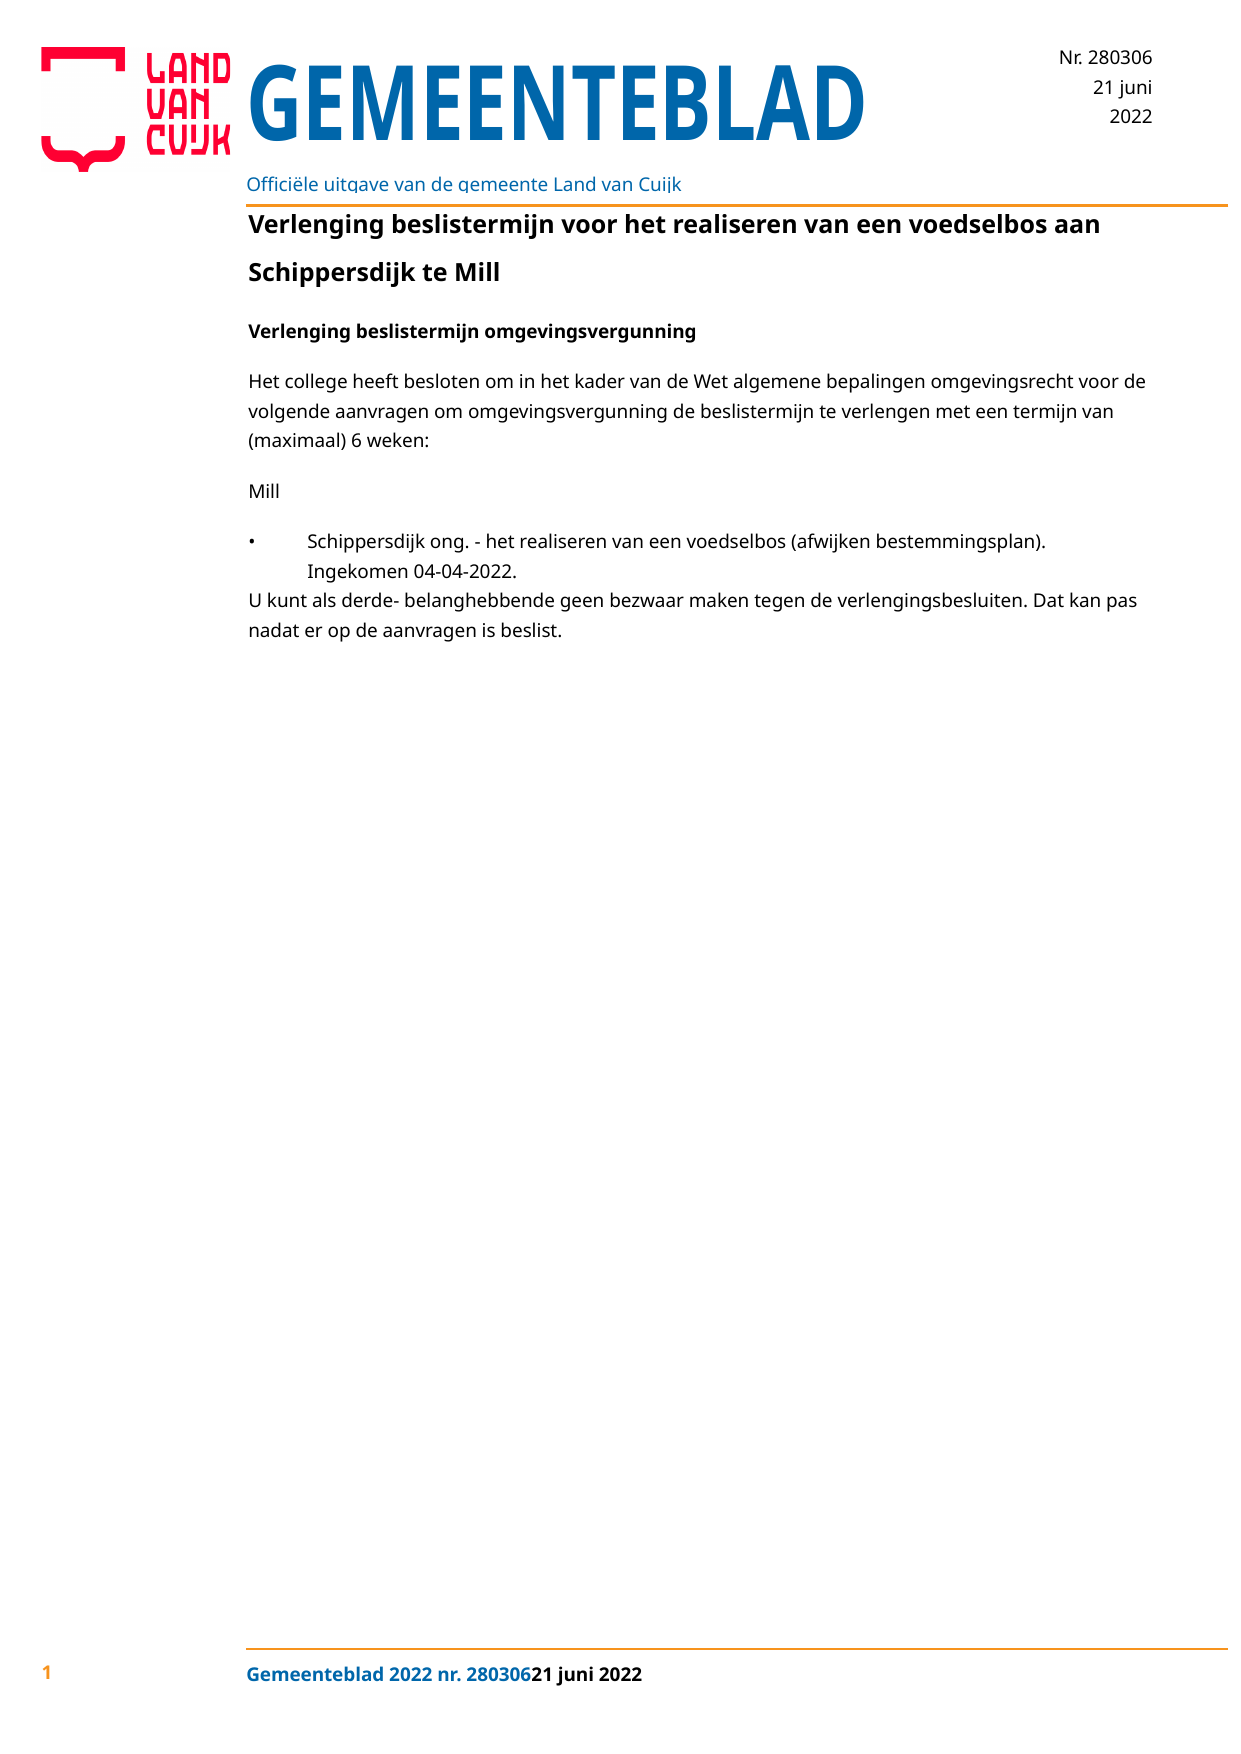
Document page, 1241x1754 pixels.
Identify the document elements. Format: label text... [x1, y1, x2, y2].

text Het college heeft besloten om in het kader van de Wet algemene bepalingen omgevingsrecht voor de volgende aanvragen om omgevingsvergunning de beslistermijn te verlengen met een termijn van (maximaal) 6 weken: [248, 368, 1152, 453]
text Verlenging beslistermijn omgevingsvergunning [248, 318, 1152, 344]
picture [41, 47, 231, 172]
text Mill [248, 478, 1152, 504]
text Verlenging beslistermijn voor het realiseren van een voedselbos aan Schippersdijk te Mill [248, 207, 1152, 288]
text U kunt als derde- belanghebbende geen bezwaar maken tegen de verlengingsbesluiten. Dat kan pas nadat er op de aanvragen is beslist. [248, 587, 1152, 643]
list Schippersdijk ong. - het realiseren van een voedselbos (afwijken bestemmingsplan). Ingekomen 04-04-2022. [248, 528, 1152, 584]
